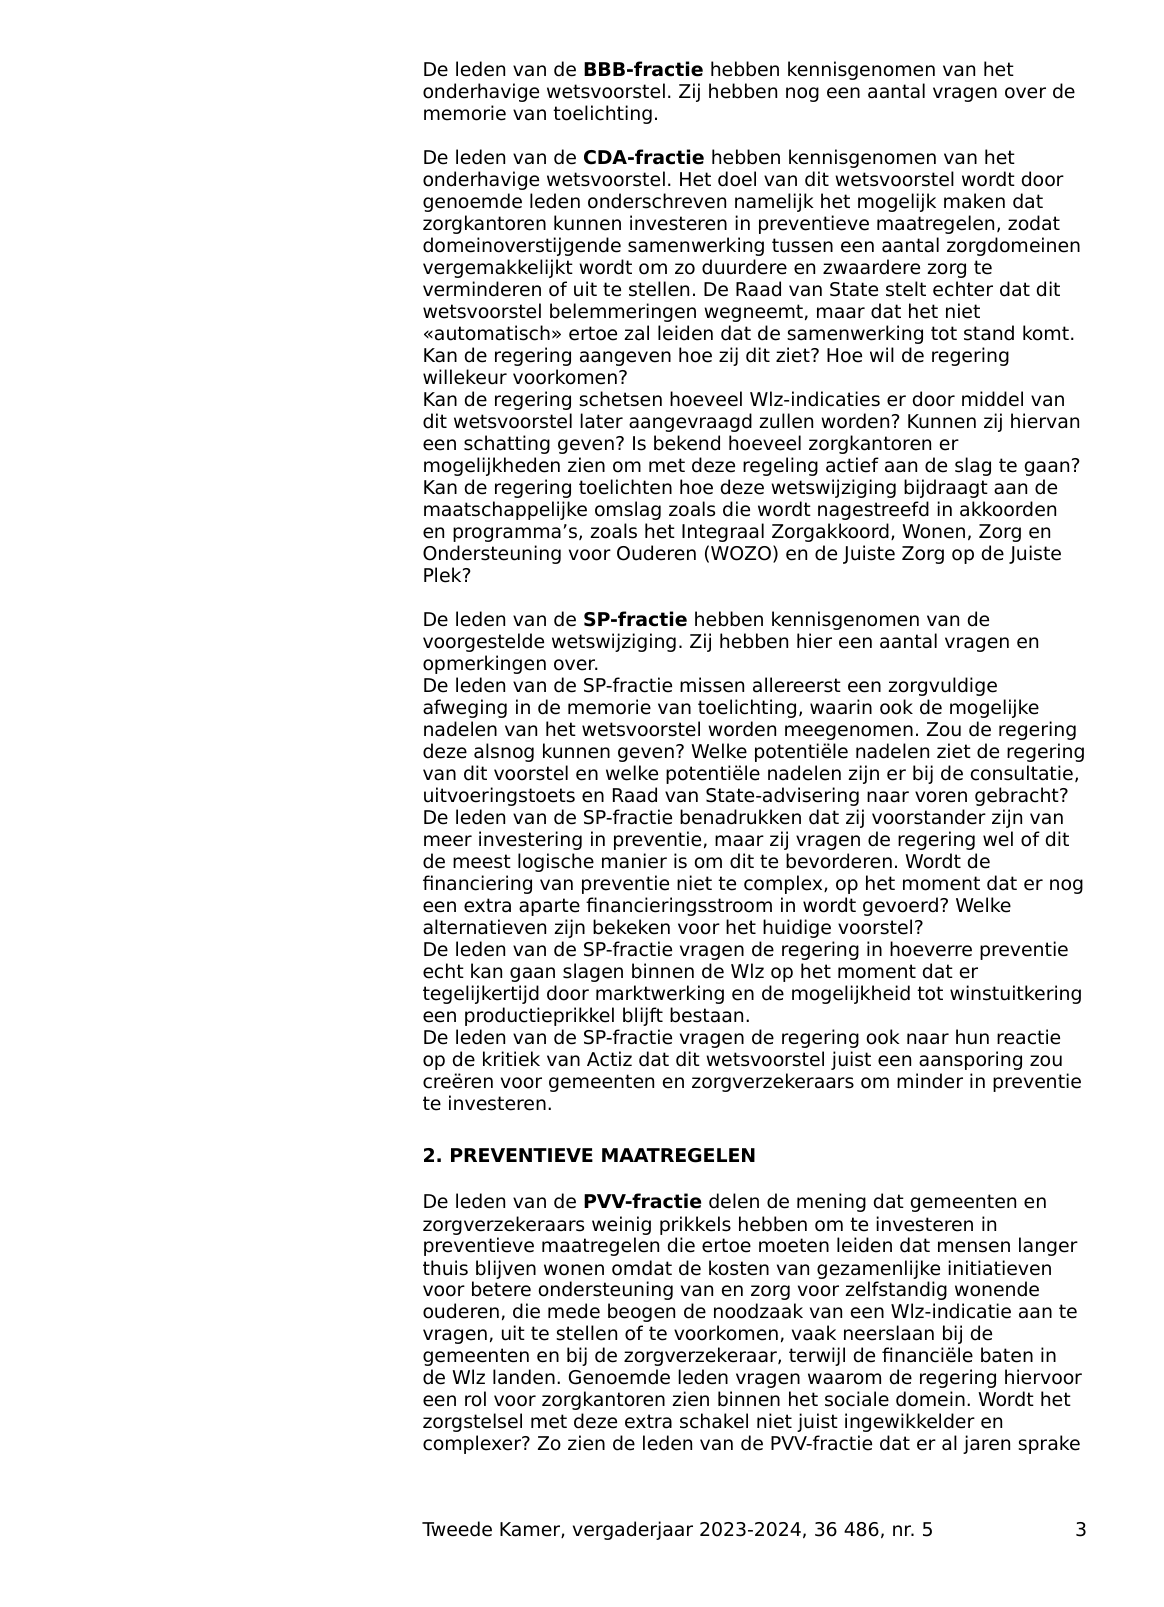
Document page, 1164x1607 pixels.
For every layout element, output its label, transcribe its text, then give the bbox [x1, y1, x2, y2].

text De leden van de SP-fractie missen allereerst een zorgvuldige afweging in de memorie van toelichting, waarin ook de mogelijke nadelen van het wetsvoorstel worden meegenomen. Zou de regering deze alsnog kunnen geven? Welke potentiële nadelen ziet de regering van dit voorstel en welke potentiële nadelen zijn er bij de consultatie, uitvoeringstoets en Raad van State-advisering naar voren gebracht? [422, 675, 1087, 807]
text De leden van de SP-fractie vragen de regering ook naar hun reactie op de kritiek van Actiz dat dit wetsvoorstel juist een aansporing zou creëren voor gemeenten en zorgverzekeraars om minder in preventie te investeren. [422, 1027, 1087, 1114]
text Kan de regering toelichten hoe deze wetswijziging bijdraagt aan de maatschappelijke omslag zoals die wordt nagestreefd in akkoorden en programma’s, zoals het Integraal Zorgakkoord, Wonen, Zorg en Ondersteuning voor Ouderen (WOZO) en de Juiste Zorg op de Juiste Plek? [422, 477, 1087, 587]
text Kan de regering schetsen hoeveel Wlz-indicaties er door middel van dit wetsvoorstel later aangevraagd zullen worden? Kunnen zij hiervan een schatting geven? Is bekend hoeveel zorgkantoren er mogelijkheden zien om met deze regeling actief aan de slag te gaan? [422, 389, 1087, 477]
text De leden van de BBB-fractie hebben kennisgenomen van het onderhavige wetsvoorstel. Zij hebben nog een aantal vragen over de memorie van toelichting. [422, 59, 1087, 125]
text De leden van de SP-fractie hebben kennisgenomen van de voorgestelde wetswijziging. Zij hebben hier een aantal vragen en opmerkingen over. [422, 609, 1087, 675]
subtitle 2. PREVENTIEVE MAATREGELEN [422, 1144, 1087, 1166]
text De leden van de SP-fractie vragen de regering in hoeverre preventie echt kan gaan slagen binnen de Wlz op het moment dat er tegelijkertijd door marktwerking en de mogelijkheid tot winstuitkering een productieprikkel blijft bestaan. [422, 939, 1087, 1027]
text De leden van de PVV-fractie delen de mening dat gemeenten en zorgverzekeraars weinig prikkels hebben om te investeren in preventieve maatregelen die ertoe moeten leiden dat mensen langer thuis blijven wonen omdat de kosten van gezamenlijke initiatieven voor betere ondersteuning van en zorg voor zelfstandig wonende ouderen, die mede beogen de noodzaak van een Wlz-indicatie aan te vragen, uit te stellen of te voorkomen, vaak neerslaan bij de gemeenten en bij de zorgverzekeraar, terwijl de financiële baten in de Wlz landen. Genoemde leden vragen waarom de regering hiervoor een rol voor zorgkantoren zien binnen het sociale domein. Wordt het zorgstelsel met deze extra schakel niet juist ingewikkelder en complexer? Zo zien de leden van de PVV-fractie dat er al jaren sprake [422, 1191, 1087, 1455]
text De leden van de CDA-fractie hebben kennisgenomen van het onderhavige wetsvoorstel. Het doel van dit wetsvoorstel wordt door genoemde leden onderschreven namelijk het mogelijk maken dat zorgkantoren kunnen investeren in preventieve maatregelen, zodat domeinoverstijgende samenwerking tussen een aantal zorgdomeinen vergemakkelijkt wordt om zo duurdere en zwaardere zorg te verminderen of uit te stellen. De Raad van State stelt echter dat dit wetsvoorstel belemmeringen wegneemt, maar dat het niet «automatisch» ertoe zal leiden dat de samenwerking tot stand komt. Kan de regering aangeven hoe zij dit ziet? Hoe wil de regering willekeur voorkomen? [422, 147, 1087, 389]
text De leden van de SP-fractie benadrukken dat zij voorstander zijn van meer investering in preventie, maar zij vragen de regering wel of dit de meest logische manier is om dit te bevorderen. Wordt de financiering van preventie niet te complex, op het moment dat er nog een extra aparte financieringsstroom in wordt gevoerd? Welke alternatieven zijn bekeken voor het huidige voorstel? [422, 807, 1087, 939]
